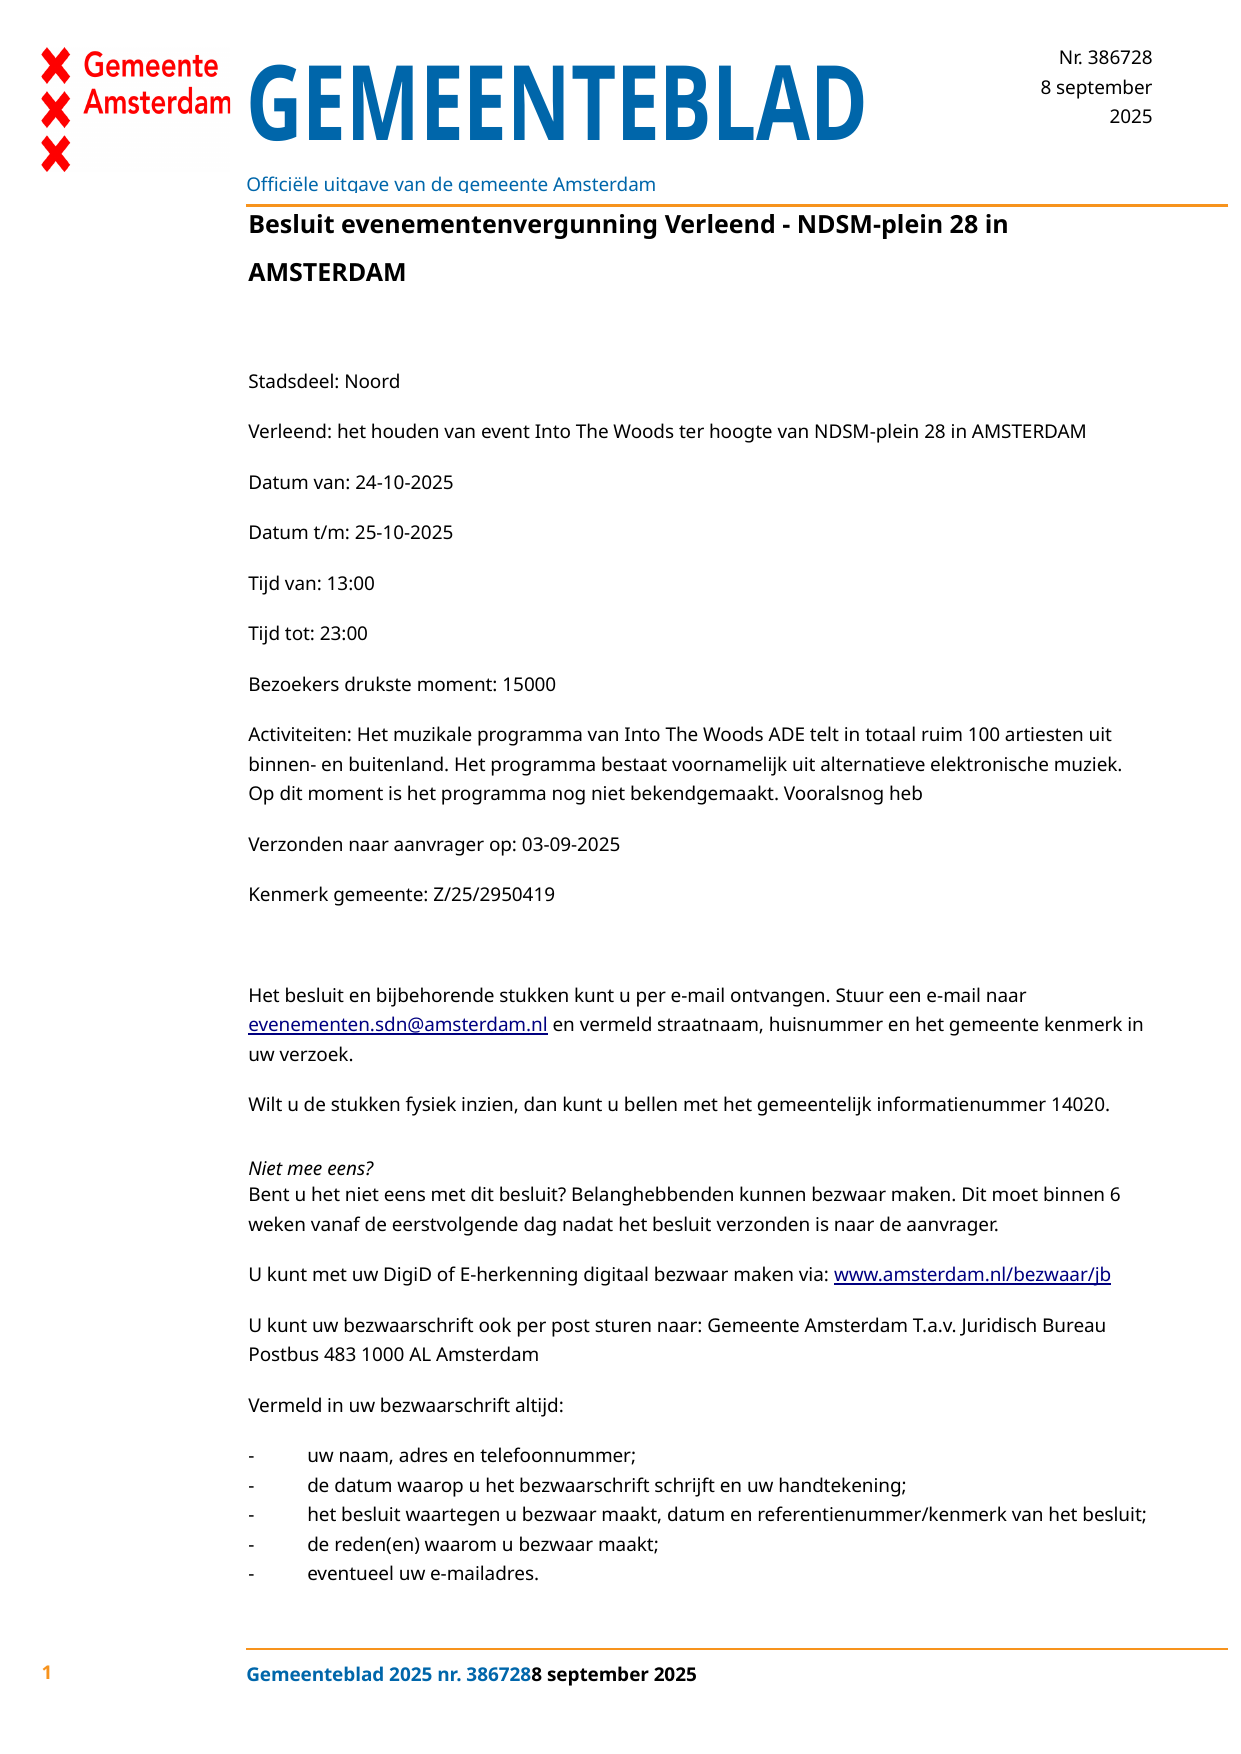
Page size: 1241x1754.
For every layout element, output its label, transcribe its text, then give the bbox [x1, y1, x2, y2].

text Wilt u de stukken fysiek inzien, dan kunt u bellen met het gemeentelijk informatienummer 14020. [248, 1092, 1152, 1117]
text Besluit evenementenvergunning Verleend - NDSM-plein 28 in AMSTERDAM [248, 207, 1152, 288]
text Datum t/m: 25-10-2025 [248, 519, 1152, 545]
text Datum van: 24-10-2025 [248, 469, 1152, 495]
text Tijd van: 13:00 [248, 570, 1152, 596]
text Tijd tot: 23:00 [248, 620, 1152, 646]
picture [41, 47, 231, 172]
text U kunt met uw DigiD of E-herkenning digitaal bezwaar maken via: www.amsterdam.nl/bezwaar/jb [248, 1261, 1152, 1287]
text Bezoekers drukste moment: 15000 [248, 671, 1152, 697]
list eventueel uw e-mailadres. [248, 1561, 1152, 1586]
text Vermeld in uw bezwaarschrift altijd: [248, 1392, 1152, 1417]
text Activiteiten: Het muzikale programma van Into The Woods ADE telt in totaal ruim 100 artiesten uit binnen- en buitenland. Het programma bestaat voornamelijk uit alternatieve elektronische muziek. Op dit moment is het programma nog niet bekendgemaakt. Vooralsnog heb [248, 721, 1152, 806]
text U kunt uw bezwaarschrift ook per post sturen naar: Gemeente Amsterdam T.a.v. Juridisch Bureau Postbus 483 1000 AL Amsterdam [248, 1312, 1152, 1367]
text Het besluit en bijbehorende stukken kunt u per e-mail ontvangen. Stuur een e-mail naar evenementen.sdn@amsterdam.nl en vermeld straatnaam, huisnummer en het gemeente kenmerk in uw verzoek. [248, 982, 1152, 1067]
list uw naam, adres en telefoonnummer; [248, 1442, 1152, 1468]
text Niet mee eens? [248, 1156, 1152, 1181]
text Bent u het niet eens met dit besluit? Belanghebbenden kunnen bezwaar maken. Dit moet binnen 6 weken vanaf de eerstvolgende dag nadat het besluit verzonden is naar de aanvrager. [248, 1181, 1152, 1237]
list de reden(en) waarom u bezwaar maakt; [248, 1531, 1152, 1557]
text Verzonden naar aanvrager op: 03-09-2025 [248, 831, 1152, 857]
text Stadsdeel: Noord [248, 368, 1152, 394]
text Verleend: het houden van event Into The Woods ter hoogte van NDSM-plein 28 in AMSTERDAM [248, 419, 1152, 444]
text Kenmerk gemeente: Z/25/2950419 [248, 881, 1152, 907]
list de datum waarop u het bezwaarschrift schrijft en uw handtekening; [248, 1472, 1152, 1497]
list het besluit waartegen u bezwaar maakt, datum en referentienummer/kenmerk van het besluit; [248, 1501, 1152, 1527]
